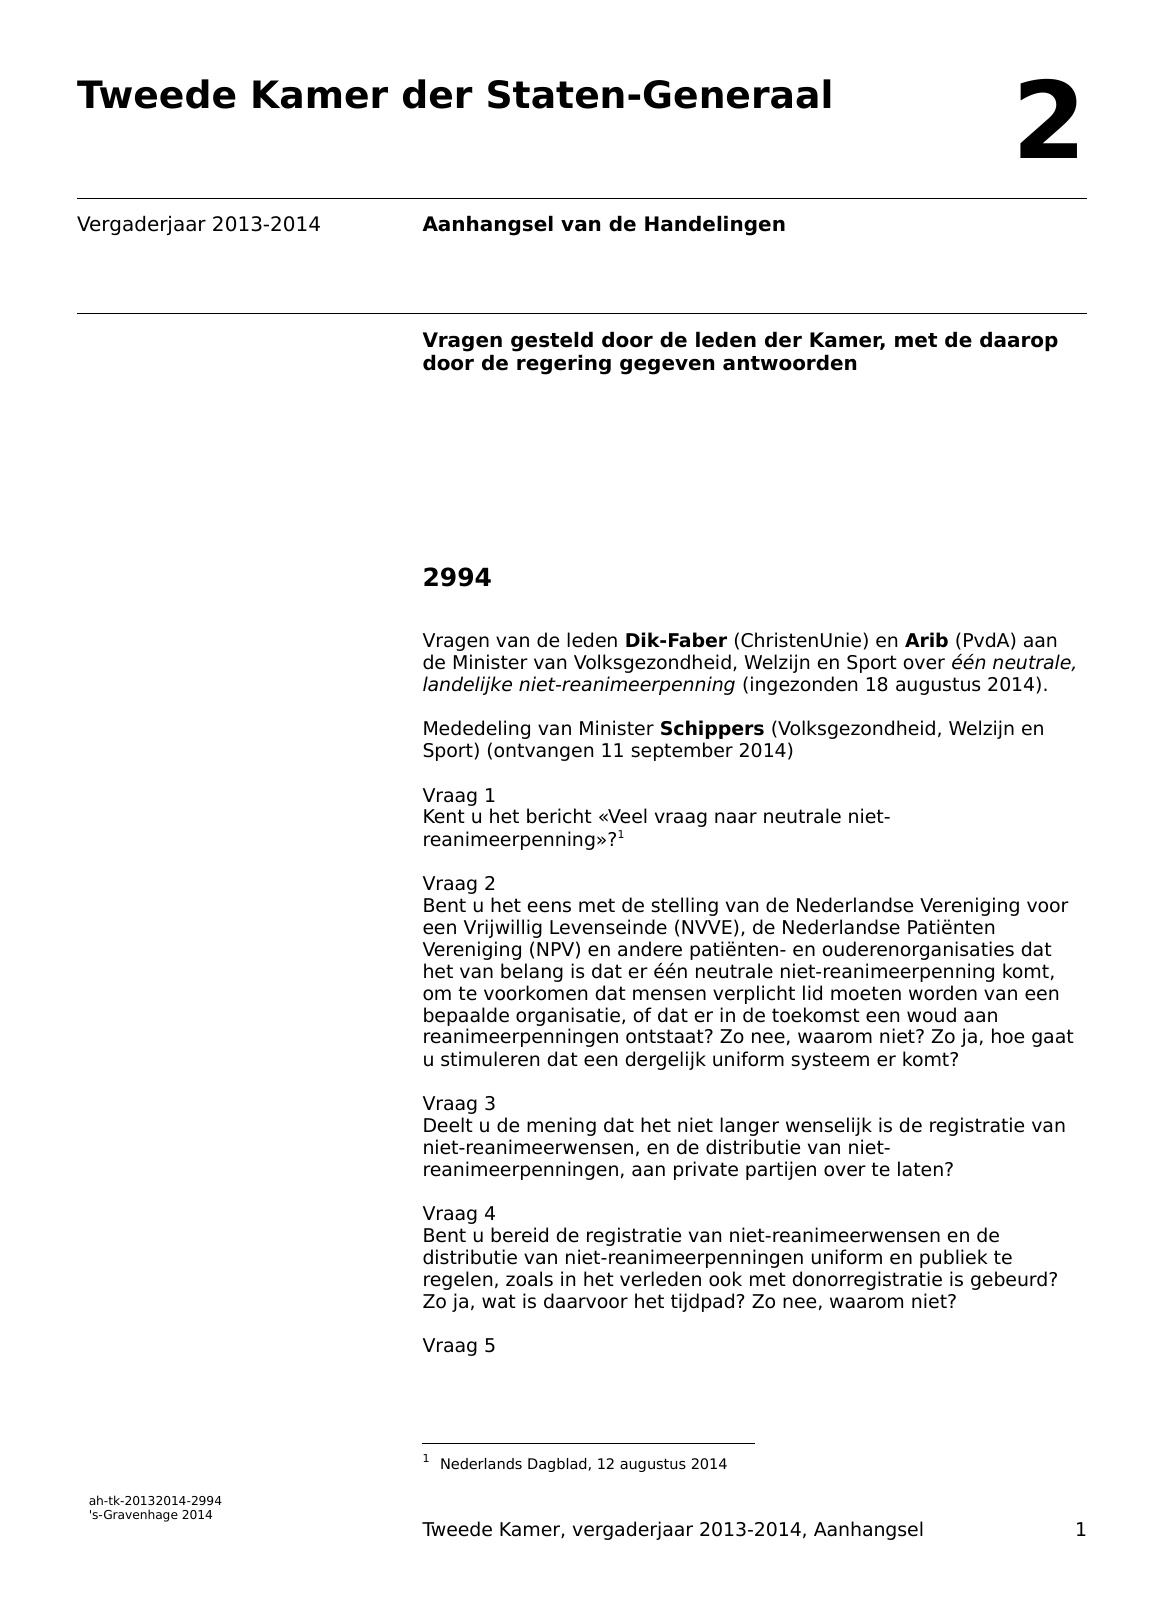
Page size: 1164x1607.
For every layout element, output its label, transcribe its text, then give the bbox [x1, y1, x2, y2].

text Vraag 4 [422, 1203, 1087, 1225]
table_cell Vergaderjaar 2013-2014 [77, 199, 422, 313]
table_header Tweede Kamer der Staten-Generaal [77, 59, 886, 198]
table_cell Aanhangsel van de Handelingen [422, 199, 1087, 313]
text Nederlands Dagblad, 12 augustus 2014 [422, 1452, 1087, 1474]
text Bent u het eens met de stelling van de Nederlandse Vereniging voor een Vrijwillig Levenseinde (NVVE), de Nederlandse Patiënten Vereniging (NPV) en andere patiënten- en ouderenorganisaties dat het van belang is dat er één neutrale niet-reanimeerpenning komt, om te voorkomen dat mensen verplicht lid moeten worden van een bepaalde organisatie, of dat er in de toekomst een woud aan reanimeerpenningen ontstaat? Zo nee, waarom niet? Zo ja, hoe gaat u stimuleren dat een dergelijk uniform systeem er komt? [422, 894, 1087, 1070]
text Vragen van de leden Dik-Faber (ChristenUnie) en Arib (PvdA) aan de Minister van Volksgezondheid, Welzijn en Sport over één neutrale, landelijke niet-reanimeerpenning (ingezonden 18 augustus 2014). [422, 630, 1087, 696]
text 's-Gravenhage 2014 [88, 1508, 323, 1522]
text Vraag 5 [422, 1335, 1087, 1357]
text Deelt u de mening dat het niet langer wenselijk is de registratie van niet-reanimeerwensen, en de distributie van niet-reanimeerpenningen, aan private partijen over te laten? [422, 1114, 1087, 1181]
text Vraag 3 [422, 1093, 1087, 1114]
text Mededeling van Minister Schippers (Volksgezondheid, Welzijn en Sport) (ontvangen 11 september 2014) [422, 718, 1087, 762]
table_cell Vragen gesteld door de leden der Kamer, met de daarop door de regering gegeven antwoorden [422, 314, 1087, 375]
text Kent u het bericht «Veel vraag naar neutrale niet-reanimeerpenning»? [422, 806, 1087, 850]
text ah-tk-20132014-2994 [88, 1494, 323, 1508]
text Vraag 1 [422, 784, 1087, 806]
text Vraag 2 [422, 873, 1087, 894]
table_cell [77, 314, 422, 375]
text 2994 [422, 563, 1087, 592]
text Bent u bereid de registratie van niet-reanimeerwensen en de distributie van niet-reanimeerpenningen uniform en publiek te regelen, zoals in het verleden ook met donorregistratie is gebeurd? Zo ja, wat is daarvoor het tijdpad? Zo nee, waarom niet? [422, 1225, 1087, 1313]
table_header 2 [886, 59, 1087, 198]
